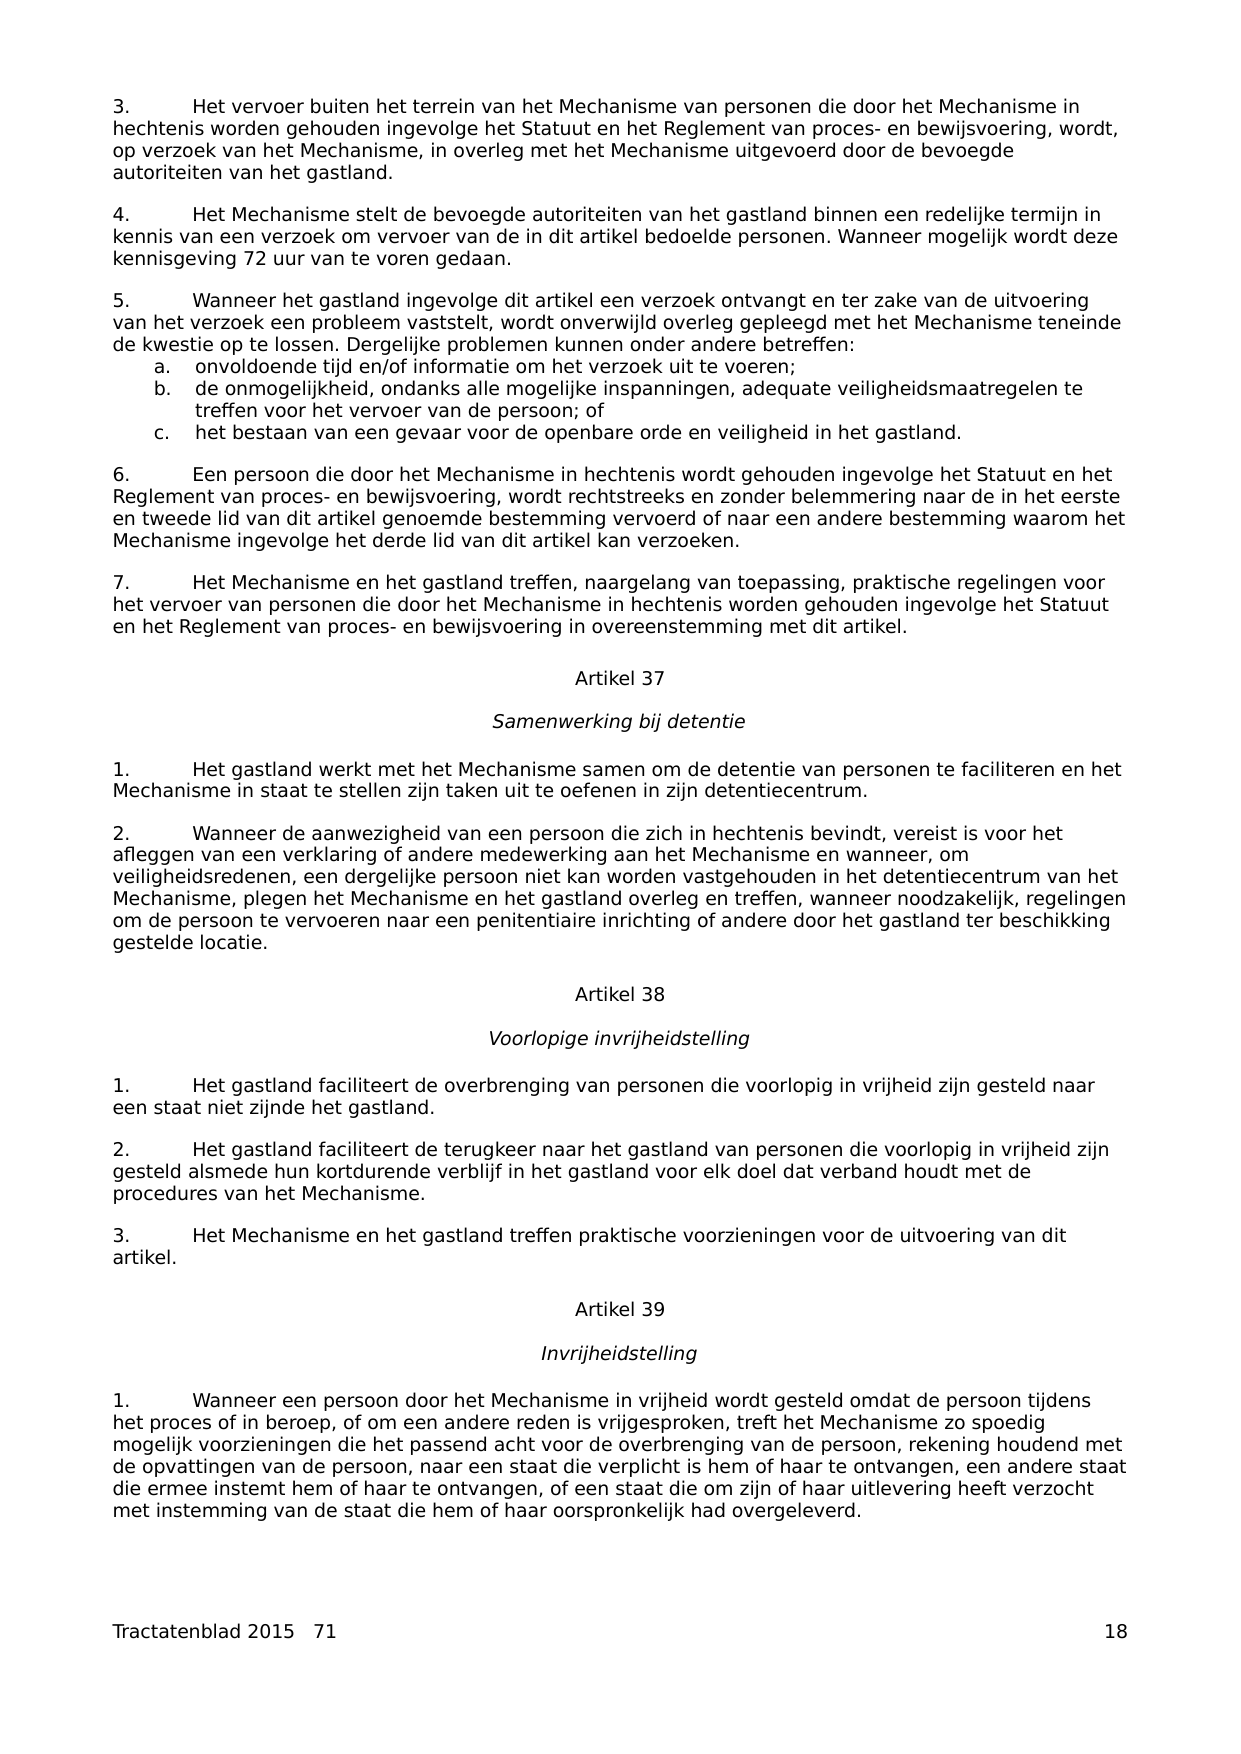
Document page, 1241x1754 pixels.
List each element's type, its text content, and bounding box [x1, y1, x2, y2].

text 1. Het gastland faciliteert de overbrenging van personen die voorlopig in vrijheid zijn gesteld naar een staat niet zijnde het gastland. [112, 1075, 1128, 1119]
text 1. Het gastland werkt met het Mechanisme samen om de detentie van personen te faciliteren en het Mechanisme in staat te stellen zijn taken uit te oefenen in zijn detentiecentrum. [112, 758, 1128, 802]
subtitle Artikel 37 Samenwerking bij detentie [112, 667, 1128, 733]
text 3. Het Mechanisme en het gastland treffen praktische voorzieningen voor de uitvoering van dit artikel. [112, 1225, 1128, 1269]
text c. het bestaan van een gevaar voor de openbare orde en veiligheid in het gastland. [153, 422, 1128, 444]
text 6. Een persoon die door het Mechanisme in hechtenis wordt gehouden ingevolge het Statuut en het Reglement van proces- en bewijsvoering, wordt rechtstreeks en zonder belemmering naar de in het eerste en tweede lid van dit artikel genoemde bestemming vervoerd of naar een andere bestemming waarom het Mechanisme ingevolge het derde lid van dit artikel kan verzoeken. [112, 464, 1128, 552]
text 4. Het Mechanisme stelt de bevoegde autoriteiten van het gastland binnen een redelijke termijn in kennis van een verzoek om vervoer van de in dit artikel bedoelde personen. Wanneer mogelijk wordt deze kennisgeving 72 uur van te voren gedaan. [112, 204, 1128, 270]
text 7. Het Mechanisme en het gastland treffen, naargelang van toepassing, praktische regelingen voor het vervoer van personen die door het Mechanisme in hechtenis worden gehouden ingevolge het Statuut en het Reglement van proces- en bewijsvoering in overeenstemming met dit artikel. [112, 572, 1128, 637]
text 2. Het gastland faciliteert de terugkeer naar het gastland van personen die voorlopig in vrijheid zijn gesteld alsmede hun kortdurende verblijf in het gastland voor elk doel dat verband houdt met de procedures van het Mechanisme. [112, 1139, 1128, 1205]
subtitle Artikel 39 Invrijheidstelling [112, 1299, 1128, 1365]
text a. onvoldoende tijd en/of informatie om het verzoek uit te voeren; [153, 356, 1128, 378]
text 2. Wanneer de aanwezigheid van een persoon die zich in hechtenis bevindt, vereist is voor het afleggen van een verklaring of andere medewerking aan het Mechanisme en wanneer, om veiligheidsredenen, een dergelijke persoon niet kan worden vastgehouden in het detentiecentrum van het Mechanisme, plegen het Mechanisme en het gastland overleg en treffen, wanneer noodzakelijk, regelingen om de persoon te vervoeren naar een penitentiaire inrichting of andere door het gastland ter beschikking gestelde locatie. [112, 822, 1128, 954]
text 1. Wanneer een persoon door het Mechanisme in vrijheid wordt gesteld omdat de persoon tijdens het proces of in beroep, of om een andere reden is vrijgesproken, treft het Mechanisme zo spoedig mogelijk voorzieningen die het passend acht voor de overbrenging van de persoon, rekening houdend met de opvattingen van de persoon, naar een staat die verplicht is hem of haar te ontvangen, een andere staat die ermee instemt hem of haar te ontvangen, of een staat die om zijn of haar uitlevering heeft verzocht met instemming van de staat die hem of haar oorspronkelijk had overgeleverd. [112, 1390, 1128, 1522]
subtitle Artikel 38 Voorlopige invrijheidstelling [112, 984, 1128, 1050]
text 3. Het vervoer buiten het terrein van het Mechanisme van personen die door het Mechanisme in hechtenis worden gehouden ingevolge het Statuut en het Reglement van proces- en bewijsvoering, wordt, op verzoek van het Mechanisme, in overleg met het Mechanisme uitgevoerd door de bevoegde autoriteiten van het gastland. [112, 96, 1128, 184]
text 5. Wanneer het gastland ingevolge dit artikel een verzoek ontvangt en ter zake van de uitvoering van het verzoek een probleem vaststelt, wordt onverwijld overleg gepleegd met het Mechanisme teneinde de kwestie op te lossen. Dergelijke problemen kunnen onder andere betreffen: [112, 290, 1128, 356]
text b. de onmogelijkheid, ondanks alle mogelijke inspanningen, adequate veiligheidsmaatregelen te treffen voor het vervoer van de persoon; of [153, 378, 1128, 422]
